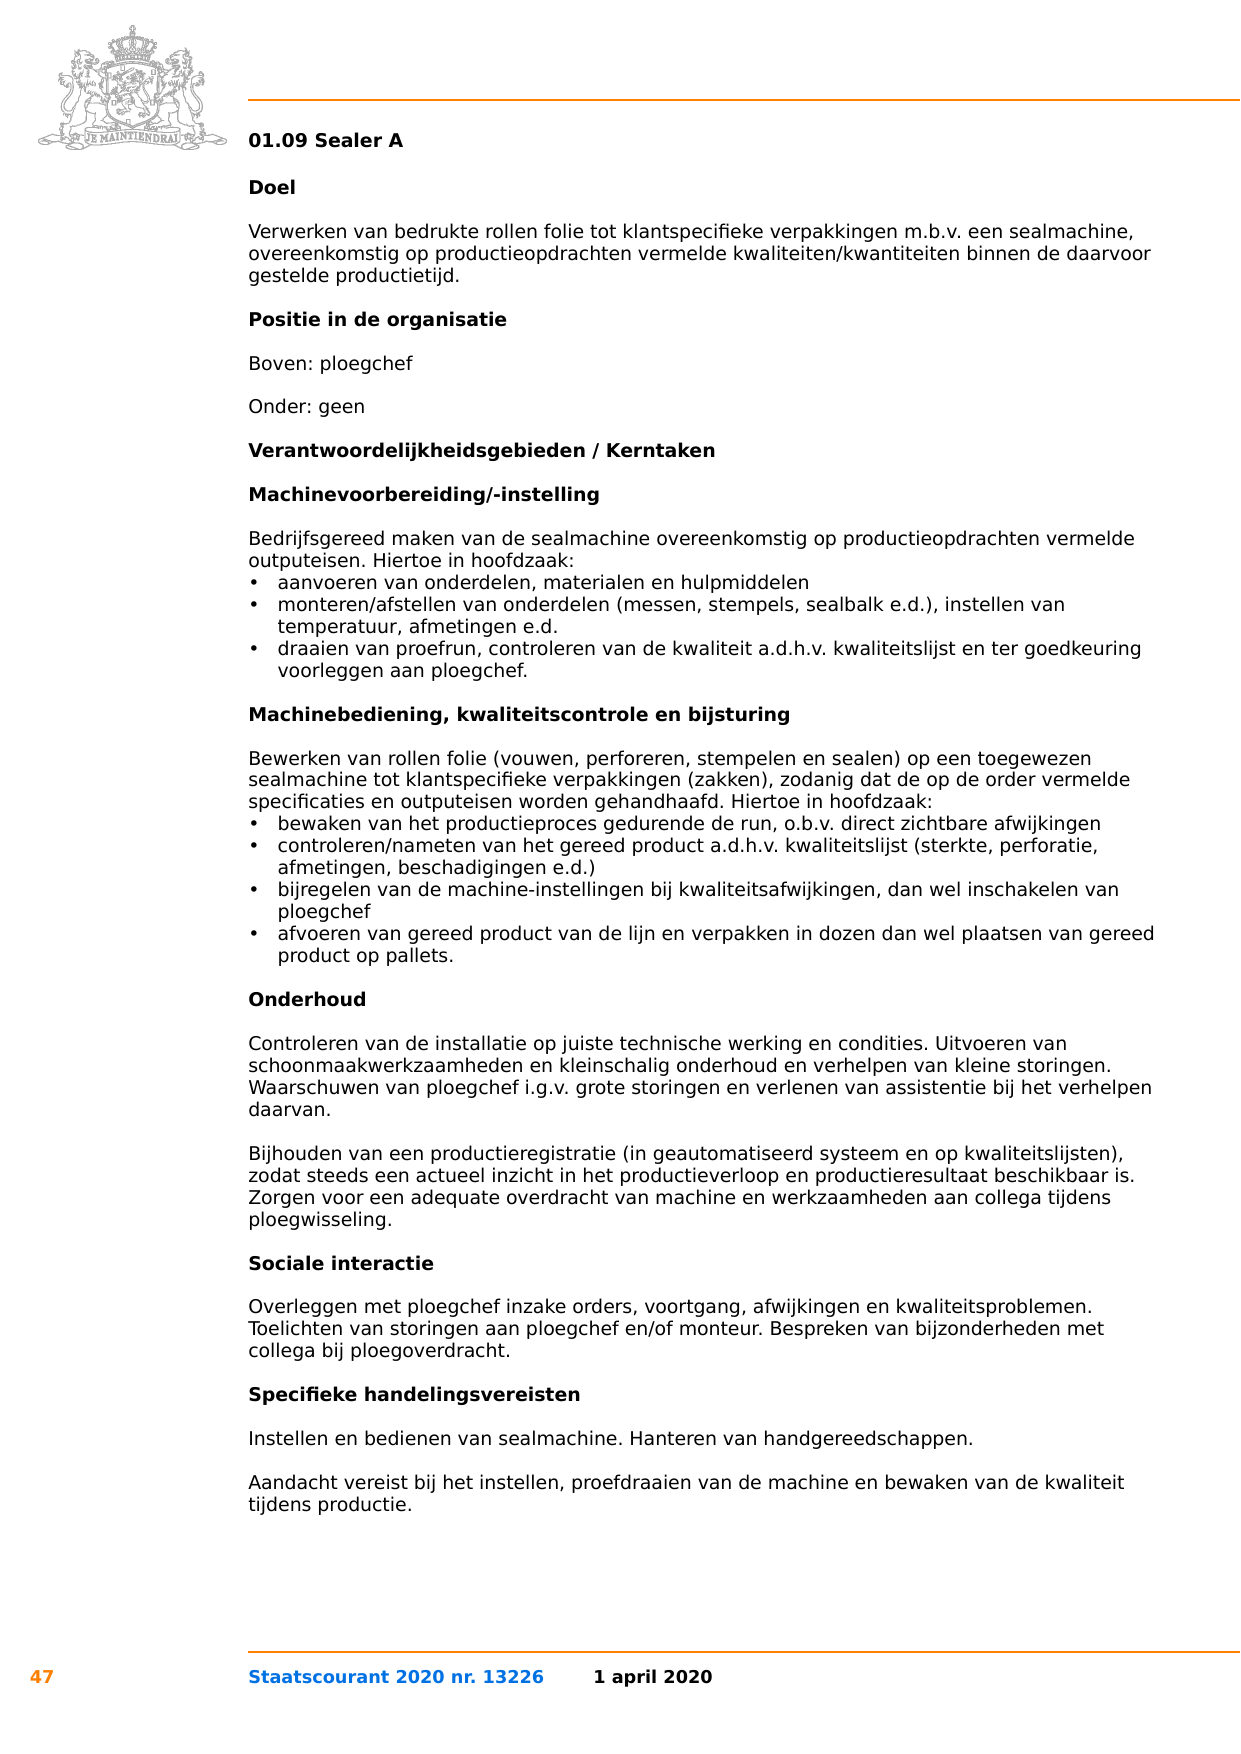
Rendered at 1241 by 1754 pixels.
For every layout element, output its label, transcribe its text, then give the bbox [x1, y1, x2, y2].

text Verwerken van bedrukte rollen folie tot klantspecifieke verpakkingen m.b.v. een sealmachine, overeenkomstig op productieopdrachten vermelde kwaliteiten/kwantiteiten binnen de daarvoor gestelde productietijd. [248, 221, 1163, 287]
subtitle Positie in de organisatie [248, 308, 1163, 331]
text Bedrijfsgereed maken van de sealmachine overeenkomstig op productieopdrachten vermelde outputeisen. Hiertoe in hoofdzaak: [248, 528, 1163, 572]
text • bijregelen van de machine-instellingen bij kwaliteitsafwijkingen, dan wel inschakelen van ploegchef [248, 879, 1163, 923]
text • monteren/afstellen van onderdelen (messen, stempels, sealbalk e.d.), instellen van temperatuur, afmetingen e.d. [248, 594, 1163, 638]
subtitle Doel [248, 177, 1163, 199]
text Instellen en bedienen van sealmachine. Hanteren van handgereedschappen. [248, 1428, 1163, 1450]
subtitle Specifieke handelingsvereisten [248, 1384, 1163, 1406]
text Bijhouden van een productieregistratie (in geautomatiseerd systeem en op kwaliteitslijsten), zodat steeds een actueel inzicht in het productieverloop en productieresultaat beschikbaar is. Zorgen voor een adequate overdracht van machine en werkzaamheden aan collega tijdens ploegwisseling. [248, 1143, 1163, 1231]
subtitle Machinebediening, kwaliteitscontrole en bijsturing [248, 703, 1163, 726]
text Overleggen met ploegchef inzake orders, voortgang, afwijkingen en kwaliteitsproblemen. Toelichten van storingen aan ploegchef en/of monteur. Bespreken van bijzonderheden met collega bij ploegoverdracht. [248, 1296, 1163, 1362]
text Boven: ploegchef [248, 352, 1163, 374]
subtitle Machinevoorbereiding/-instelling [248, 484, 1163, 506]
text • controleren/nameten van het gereed product a.d.h.v. kwaliteitslijst (sterkte, perforatie, afmetingen, beschadigingen e.d.) [248, 835, 1163, 879]
picture [38, 25, 227, 150]
text • afvoeren van gereed product van de lijn en verpakken in dozen dan wel plaatsen van gereed product op pallets. [248, 923, 1163, 967]
text • draaien van proefrun, controleren van de kwaliteit a.d.h.v. kwaliteitslijst en ter goedkeuring voorleggen aan ploegchef. [248, 638, 1163, 682]
text Controleren van de installatie op juiste technische werking en condities. Uitvoeren van schoonmaakwerkzaamheden en kleinschalig onderhoud en verhelpen van kleine storingen. Waarschuwen van ploegchef i.g.v. grote storingen en verlenen van assistentie bij het verhelpen daarvan. [248, 1033, 1163, 1121]
subtitle Verantwoordelijkheidsgebieden / Kerntaken [248, 440, 1163, 462]
text Bewerken van rollen folie (vouwen, perforeren, stempelen en sealen) op een toegewezen sealmachine tot klantspecifieke verpakkingen (zakken), zodanig dat de op de order vermelde specificaties en outputeisen worden gehandhaafd. Hiertoe in hoofdzaak: [248, 747, 1163, 813]
text Onder: geen [248, 396, 1163, 418]
subtitle Sociale interactie [248, 1252, 1163, 1274]
text • bewaken van het productieproces gedurende de run, o.b.v. direct zichtbare afwijkingen [248, 813, 1163, 835]
subtitle 01.09 Sealer A [248, 130, 1163, 152]
text Aandacht vereist bij het instellen, proefdraaien van de machine en bewaken van de kwaliteit tijdens productie. [248, 1472, 1163, 1516]
subtitle Onderhoud [248, 989, 1163, 1011]
text • aanvoeren van onderdelen, materialen en hulpmiddelen [248, 572, 1163, 594]
